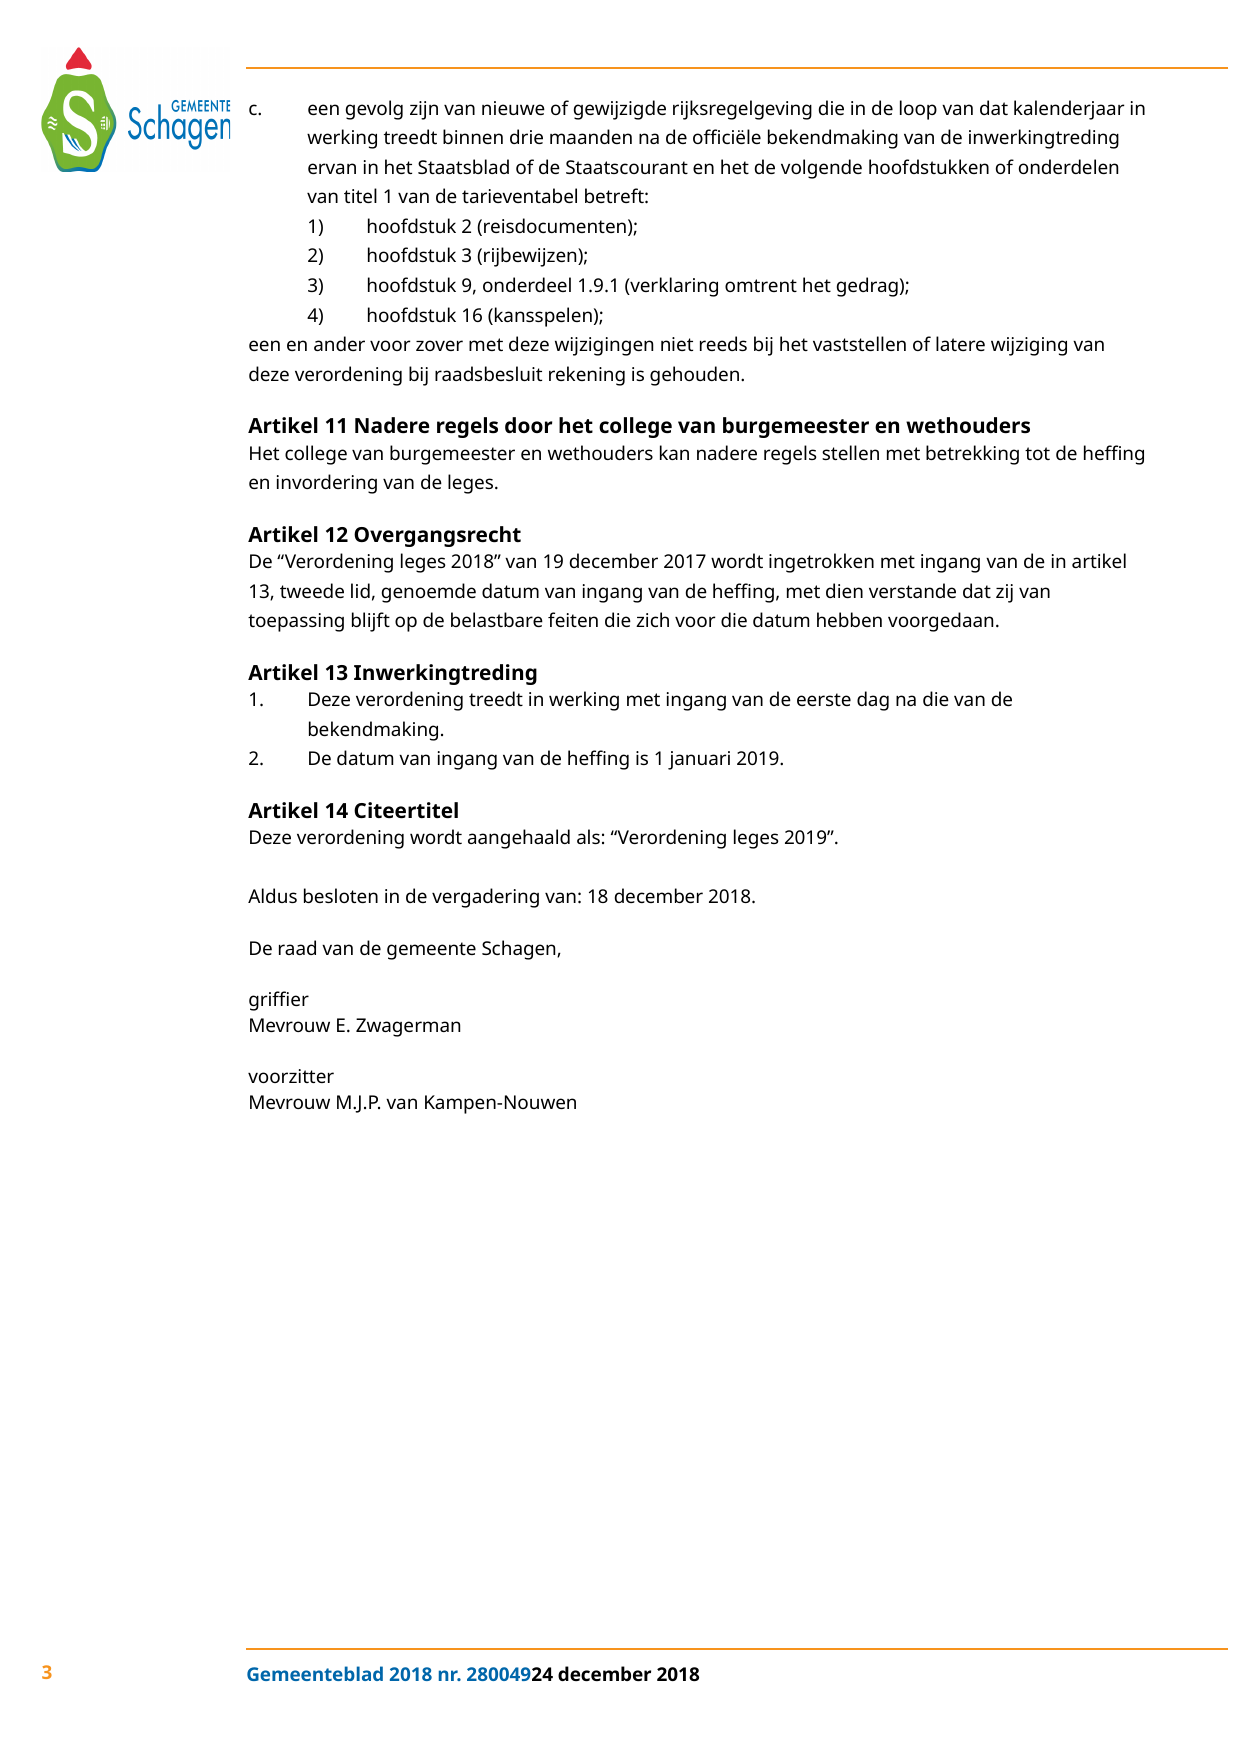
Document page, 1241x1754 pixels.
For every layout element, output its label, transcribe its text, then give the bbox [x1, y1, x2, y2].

text De raad van de gemeente Schagen, [248, 935, 1152, 961]
text Artikel 13 Inwerkingtreding [248, 658, 1152, 686]
list hoofdstuk 16 (kansspelen); [307, 302, 1152, 328]
text Mevrouw M.J.P. van Kampen-Nouwen [248, 1089, 1152, 1115]
text Aldus besloten in de vergadering van: 18 december 2018. [248, 883, 1152, 909]
text voorzitter [248, 1064, 1152, 1089]
list hoofdstuk 9, onderdeel 1.9.1 (verklaring omtrent het gedrag); [307, 272, 1152, 298]
text Deze verordening wordt aangehaald als: “Verordening leges 2019”. [248, 824, 1152, 850]
text Artikel 12 Overgangsrecht [248, 520, 1152, 548]
list hoofdstuk 3 (rijbewijzen); [307, 243, 1152, 268]
list Deze verordening treedt in werking met ingang van de eerste dag na die van de bekendmaking. [248, 686, 1152, 742]
list een gevolg zijn van nieuwe of gewijzigde rijksregelgeving die in de loop van dat kalenderjaar in werking treedt binnen drie maanden na de officiële bekendmaking van de inwerkingtreding ervan in het Staatsblad of de Staatscourant en het de volgende hoofdstukken of onderdelen van titel 1 van de tarieventabel betreft: [248, 95, 1152, 209]
text Het college van burgemeester en wethouders kan nadere regels stellen met betrekking tot de heffing en invordering van de leges. [248, 440, 1152, 495]
text Artikel 14 Citeertitel [248, 796, 1152, 824]
text griffier [248, 986, 1152, 1012]
picture [41, 47, 231, 172]
text Mevrouw E. Zwagerman [248, 1012, 1152, 1038]
text een en ander voor zover met deze wijzigingen niet reeds bij het vaststellen of latere wijziging van deze verordening bij raadsbesluit rekening is gehouden. [248, 331, 1152, 387]
text Artikel 11 Nadere regels door het college van burgemeester en wethouders [248, 411, 1152, 440]
list hoofdstuk 2 (reisdocumenten); [307, 213, 1152, 239]
text De “Verordening leges 2018” van 19 december 2017 wordt ingetrokken met ingang van de in artikel 13, tweede lid, genoemde datum van ingang van de heffing, met dien verstande dat zij van toepassing blijft op de belastbare feiten die zich voor die datum hebben voorgedaan. [248, 548, 1152, 633]
list De datum van ingang van de heffing is 1 januari 2019. [248, 746, 1152, 771]
